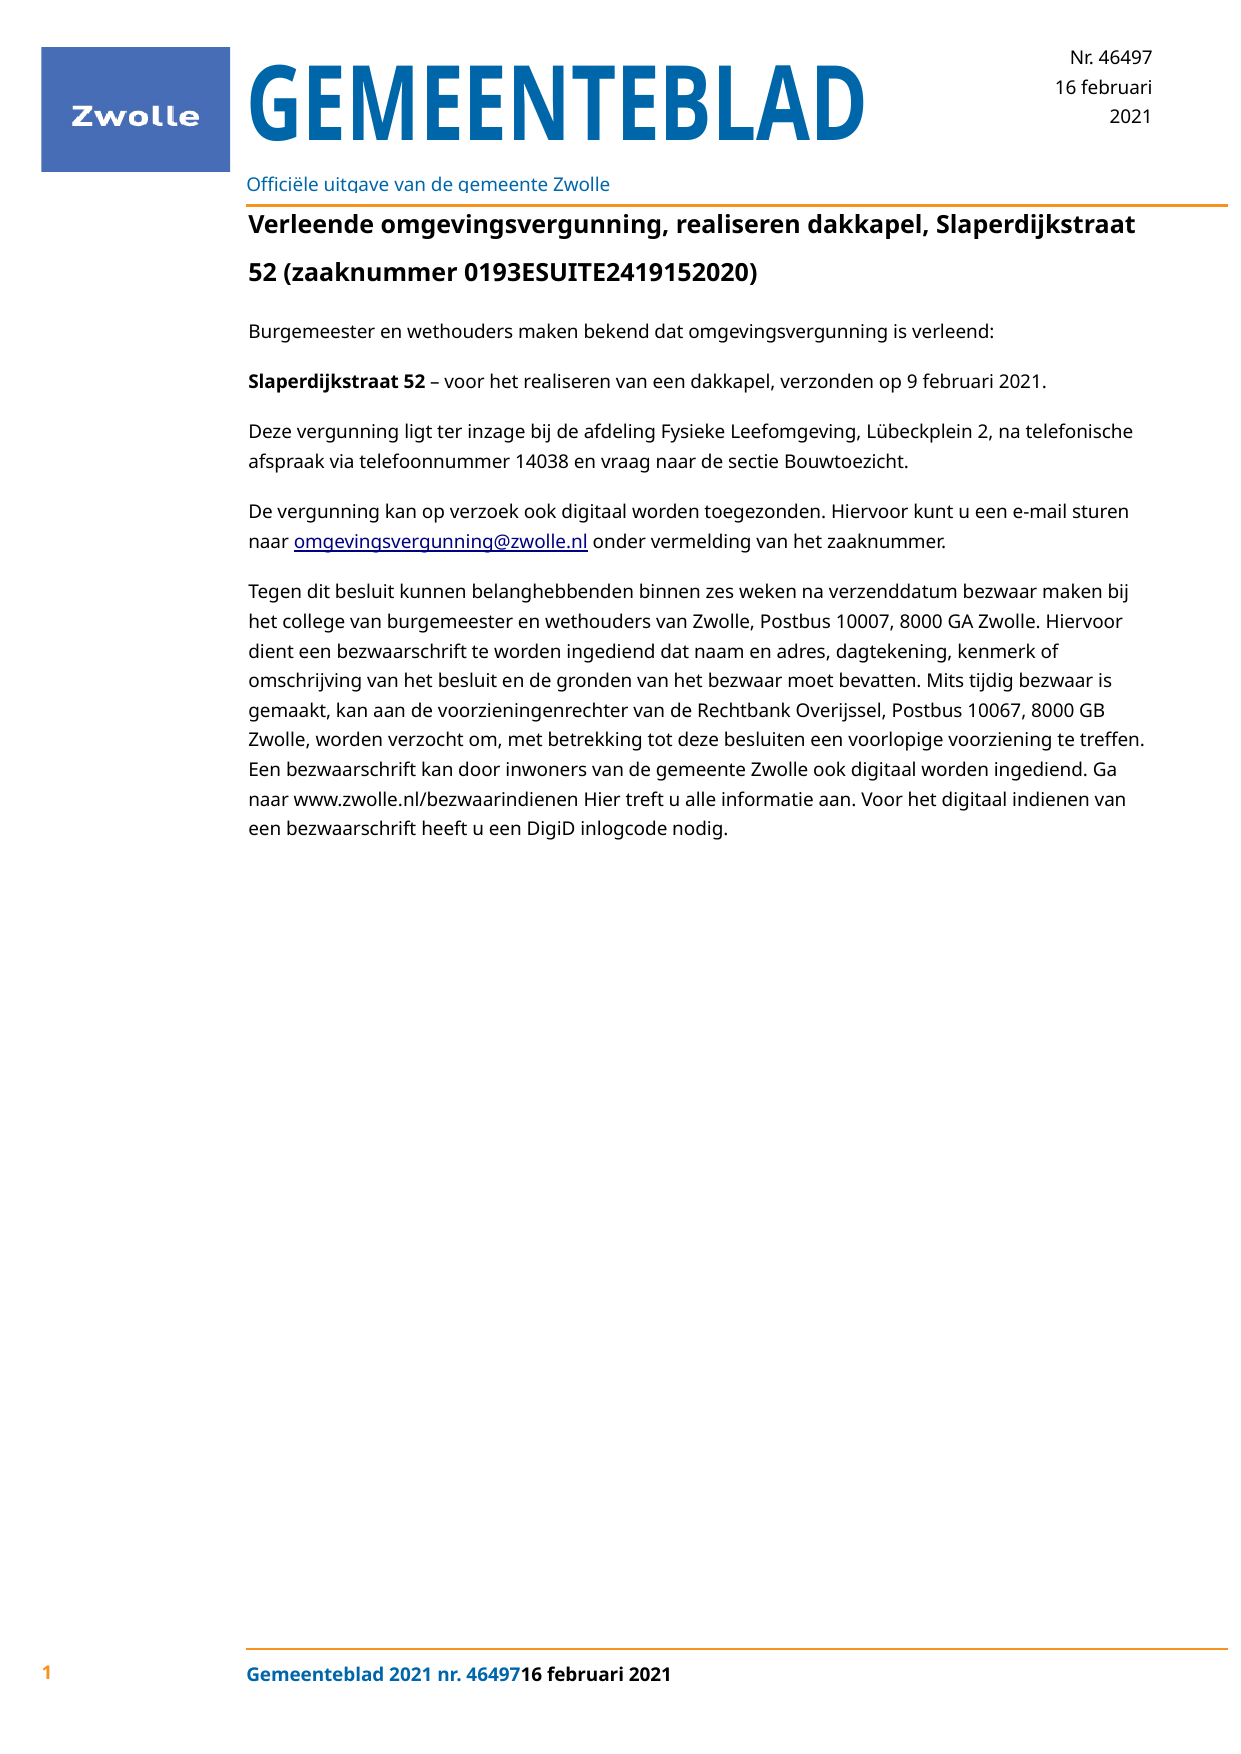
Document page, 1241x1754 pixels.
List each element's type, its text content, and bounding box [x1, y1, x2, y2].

text Deze vergunning ligt ter inzage bij de afdeling Fysieke Leefomgeving, Lübeckplein 2, na telefonische afspraak via telefoonnummer 14038 en vraag naar de sectie Bouwtoezicht. [248, 419, 1152, 474]
text De vergunning kan op verzoek ook digitaal worden toegezonden. Hiervoor kunt u een e-mail sturen naar omgevingsvergunning@zwolle.nl onder vermelding van het zaaknummer. [248, 499, 1152, 554]
text Burgemeester en wethouders maken bekend dat omgevingsvergunning is verleend: [248, 318, 1152, 344]
text Slaperdijkstraat 52 – voor het realiseren van een dakkapel, verzonden op 9 februari 2021. [248, 368, 1152, 394]
picture [41, 47, 231, 172]
text Tegen dit besluit kunnen belanghebbenden binnen zes weken na verzenddatum bezwaar maken bij het college van burgemeester en wethouders van Zwolle, Postbus 10007, 8000 GA Zwolle. Hiervoor dient een bezwaarschrift te worden ingediend dat naam en adres, dagtekening, kenmerk of omschrijving van het besluit en de gronden van het bezwaar moet bevatten. Mits tijdig bezwaar is gemaakt, kan aan de voorzieningenrechter van de Rechtbank Overijssel, Postbus 10067, 8000 GB Zwolle, worden verzocht om, met betrekking tot deze besluiten een voorlopige voorziening te treffen. Een bezwaarschrift kan door inwoners van de gemeente Zwolle ook digitaal worden ingediend. Ga naar www.zwolle.nl/bezwaarindienen Hier treft u alle informatie aan. Voor het digitaal indienen van een bezwaarschrift heeft u een DigiD inlogcode nodig. [248, 579, 1152, 841]
text Verleende omgevingsvergunning, realiseren dakkapel, Slaperdijkstraat 52 (zaaknummer 0193ESUITE2419152020) [248, 207, 1152, 288]
